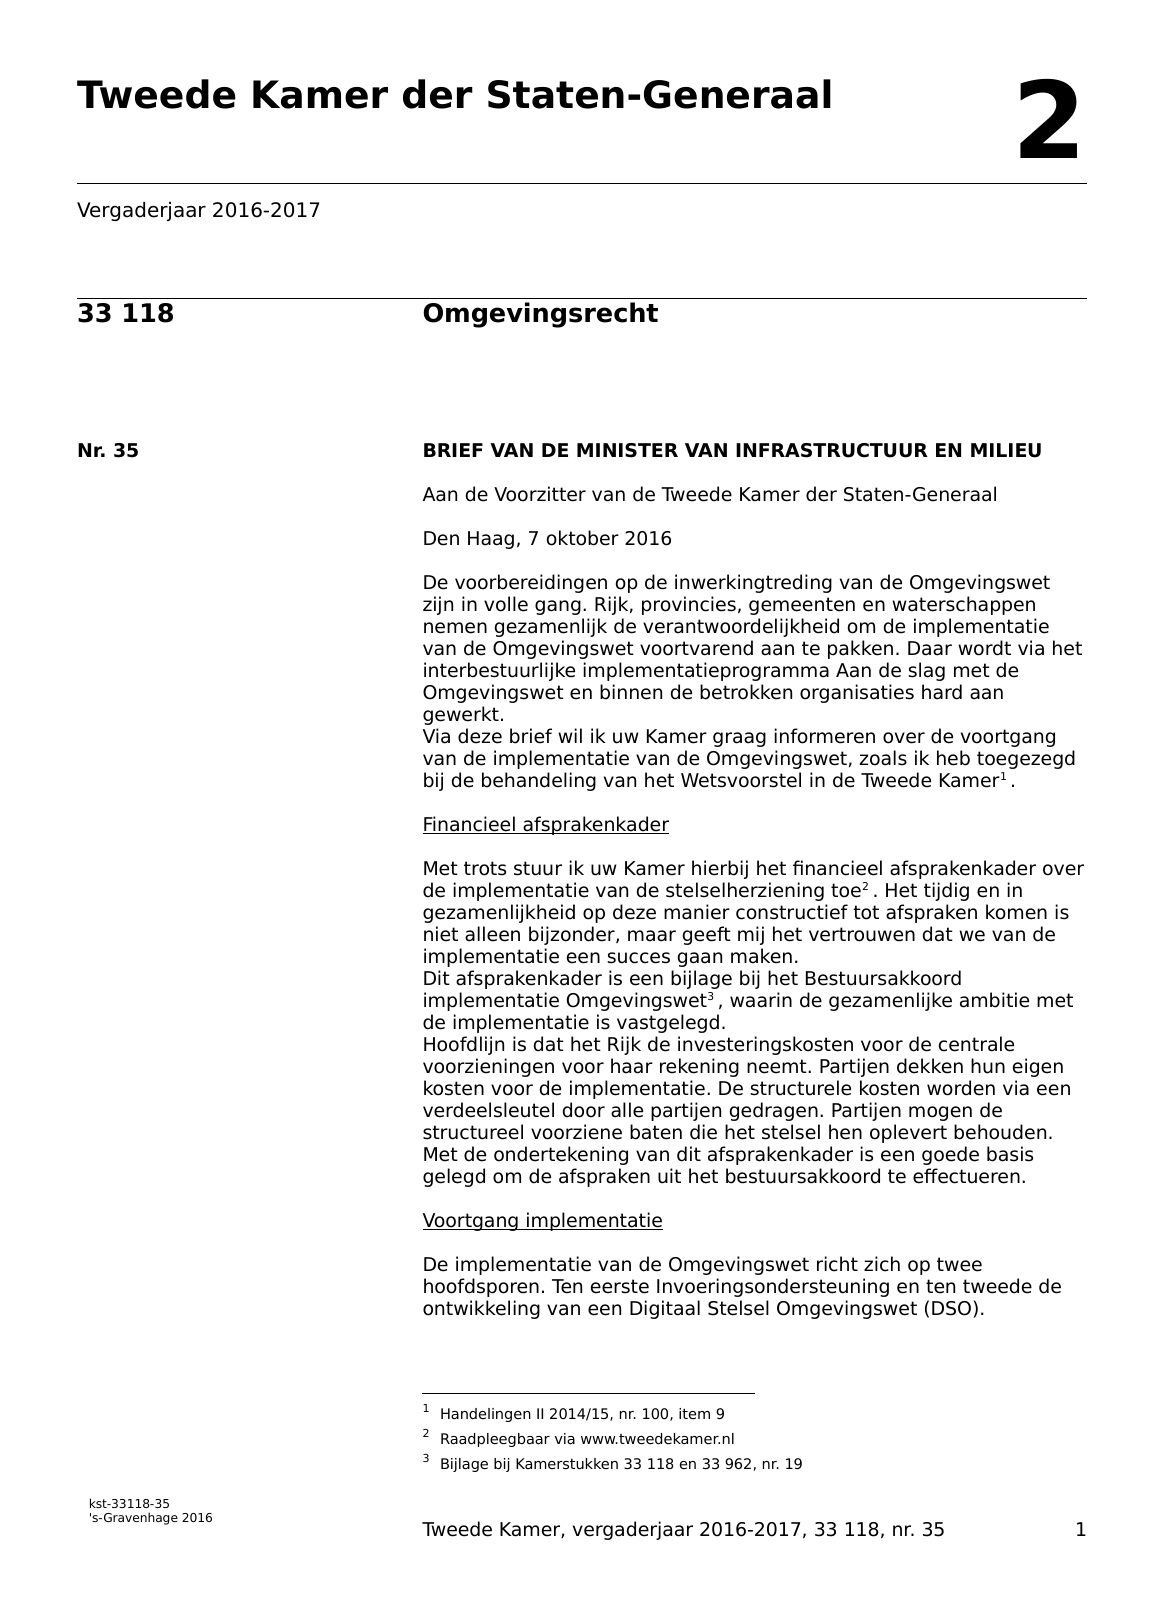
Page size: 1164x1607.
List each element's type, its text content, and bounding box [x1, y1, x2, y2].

table_header Tweede Kamer der Staten-Generaal [77, 59, 886, 183]
text Hoofdlijn is dat het Rijk de investeringskosten voor de centrale voorzieningen voor haar rekening neemt. Partijen dekken hun eigen kosten voor de implementatie. De structurele kosten worden via een verdeelsleutel door alle partijen gedragen. Partijen mogen de structureel voorziene baten die het stelsel hen oplevert behouden. Met de ondertekening van dit afsprakenkader is een goede basis gelegd om de afspraken uit het bestuursakkoord te effectueren. [422, 1034, 1087, 1188]
text Aan de Voorzitter van de Tweede Kamer der Staten-Generaal [422, 484, 1087, 506]
subtitle Voortgang implementatie [422, 1210, 1087, 1232]
text De voorbereidingen op de inwerkingtreding van de Omgevingswet zijn in volle gang. Rijk, provincies, gemeenten en waterschappen nemen gezamenlijk de verantwoordelijkheid om de implementatie van de Omgevingswet voortvarend aan te pakken. Daar wordt via het interbestuurlijke implementatieprogramma Aan de slag met de Omgevingswet en binnen de betrokken organisaties hard aan gewerkt. [422, 572, 1087, 726]
text kst-33118-35 [88, 1497, 323, 1511]
text De implementatie van de Omgevingswet richt zich op twee hoofdsporen. Ten eerste Invoeringsondersteuning en ten tweede de ontwikkeling van een Digitaal Stelsel Omgevingswet (DSO). [422, 1254, 1087, 1320]
text Raadpleegbaar via www.tweedekamer.nl [422, 1427, 1087, 1449]
subtitle Nr. 35 BRIEF VAN DE MINISTER VAN INFRASTRUCTUUR EN MILIEU [77, 440, 1087, 462]
text Met trots stuur ik uw Kamer hierbij het financieel afsprakenkader over de implementatie van de stelselherziening toe. Het tijdig en in gezamenlijkheid op deze manier constructief tot afspraken komen is niet alleen bijzonder, maar geeft mij het vertrouwen dat we van de implementatie een succes gaan maken. [422, 858, 1087, 968]
subtitle 33 118 Omgevingsrecht [77, 299, 1087, 329]
subtitle Financieel afsprakenkader [422, 814, 1087, 836]
text Dit afsprakenkader is een bijlage bij het Bestuursakkoord implementatie Omgevingswet, waarin de gezamenlijke ambitie met de implementatie is vastgelegd. [422, 968, 1087, 1034]
text Via deze brief wil ik uw Kamer graag informeren over de voortgang van de implementatie van de Omgevingswet, zoals ik heb toegezegd bij de behandeling van het Wetsvoorstel in de Tweede Kamer. [422, 726, 1087, 792]
text Handelingen II 2014/15, nr. 100, item 9 [422, 1402, 1087, 1424]
text Den Haag, 7 oktober 2016 [422, 528, 1087, 550]
table_cell Vergaderjaar 2016-2017 [77, 184, 1087, 298]
table_header 2 [886, 59, 1087, 183]
text 's-Gravenhage 2016 [88, 1511, 323, 1525]
text Bijlage bij Kamerstukken 33 118 en 33 962, nr. 19 [422, 1452, 1087, 1474]
